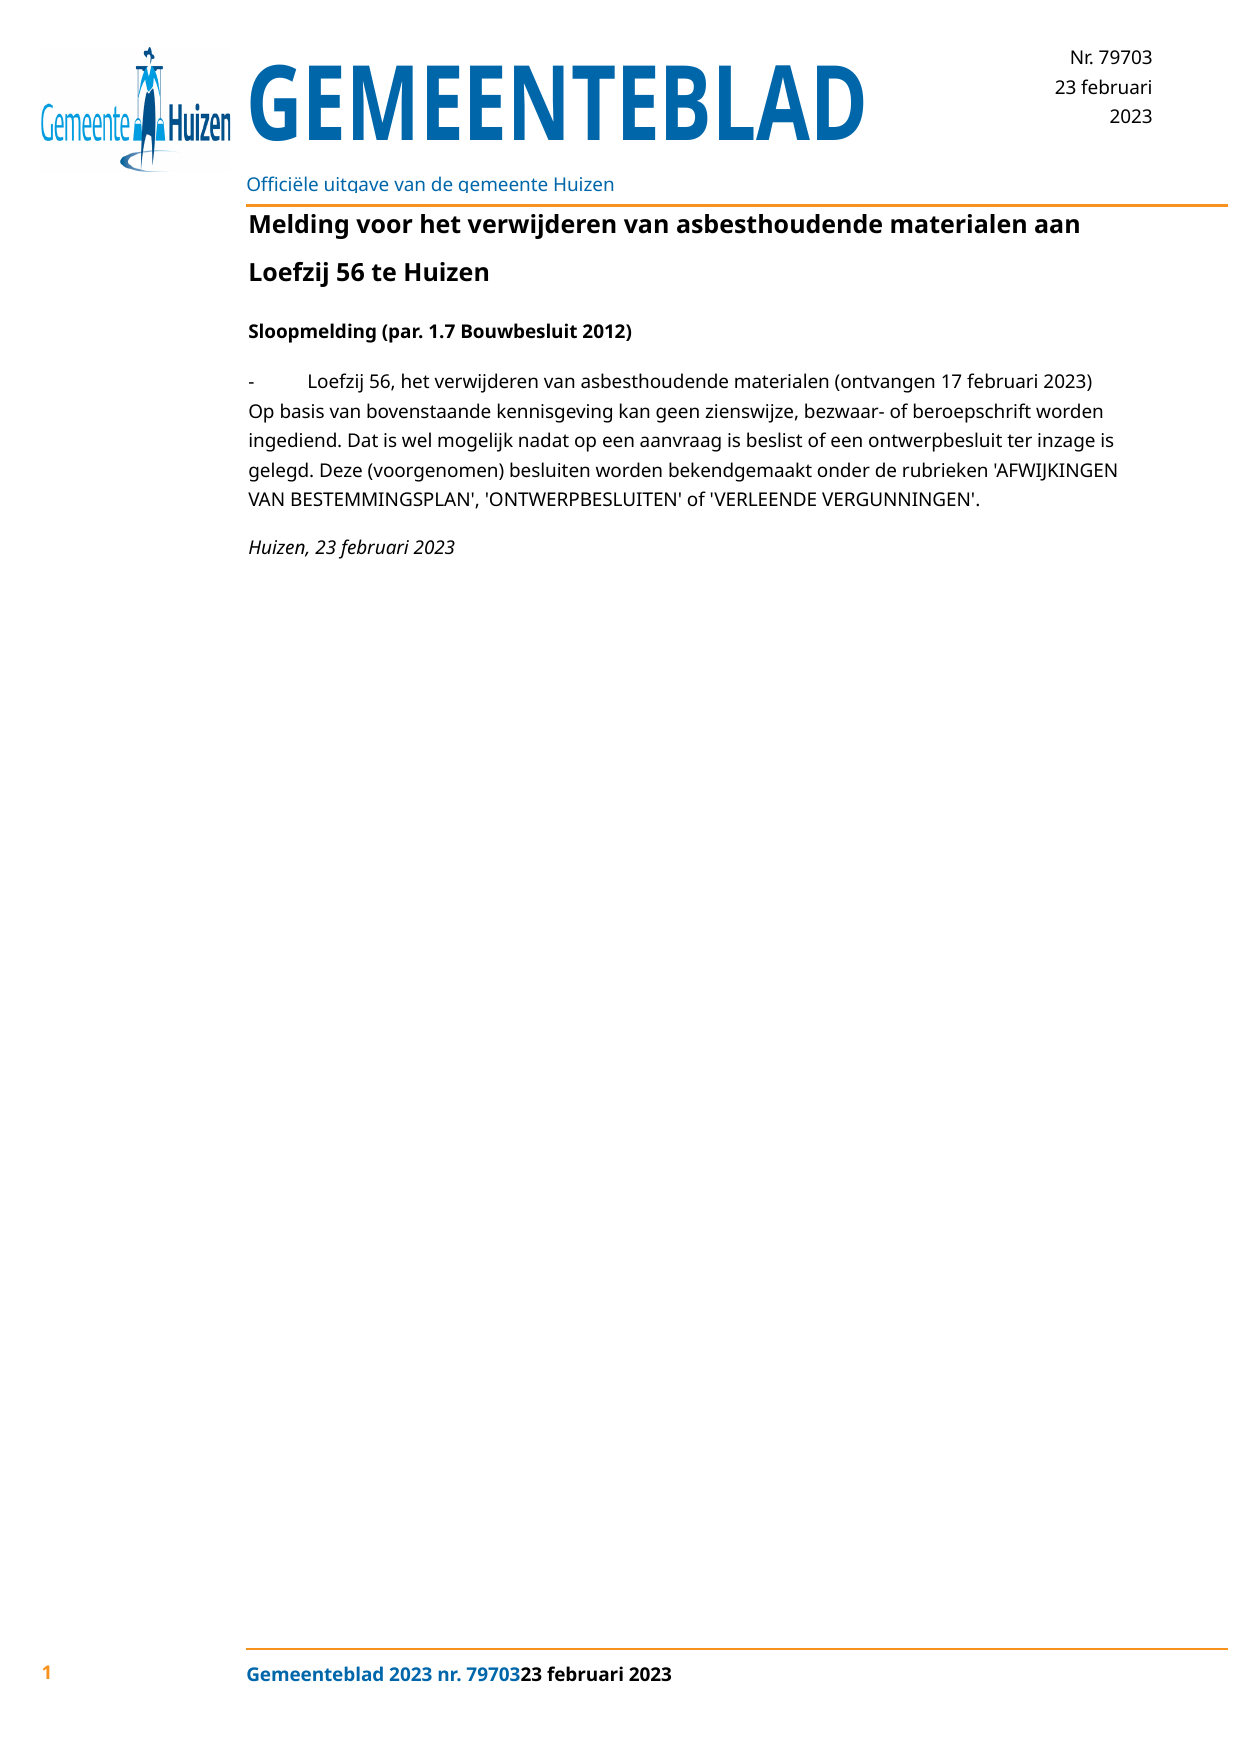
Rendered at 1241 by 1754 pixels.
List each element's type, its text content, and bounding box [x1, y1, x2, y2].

text Huizen, 23 februari 2023 [248, 534, 1152, 560]
text Sloopmelding (par. 1.7 Bouwbesluit 2012) [248, 318, 1152, 344]
text Melding voor het verwijderen van asbesthoudende materialen aan Loefzij 56 te Huizen [248, 207, 1152, 288]
picture [41, 47, 231, 172]
list Loefzij 56, het verwijderen van asbesthoudende materialen (ontvangen 17 februari 2023) [248, 368, 1152, 394]
text Op basis van bovenstaande kennisgeving kan geen zienswijze, bezwaar- of beroepschrift worden ingediend. Dat is wel mogelijk nadat op een aanvraag is beslist of een ontwerpbesluit ter inzage is gelegd. Deze (voorgenomen) besluiten worden bekendgemaakt onder de rubrieken 'AFWIJKINGEN VAN BESTEMMINGSPLAN', 'ONTWERPBESLUITEN' of 'VERLEENDE VERGUNNINGEN'. [248, 398, 1152, 512]
